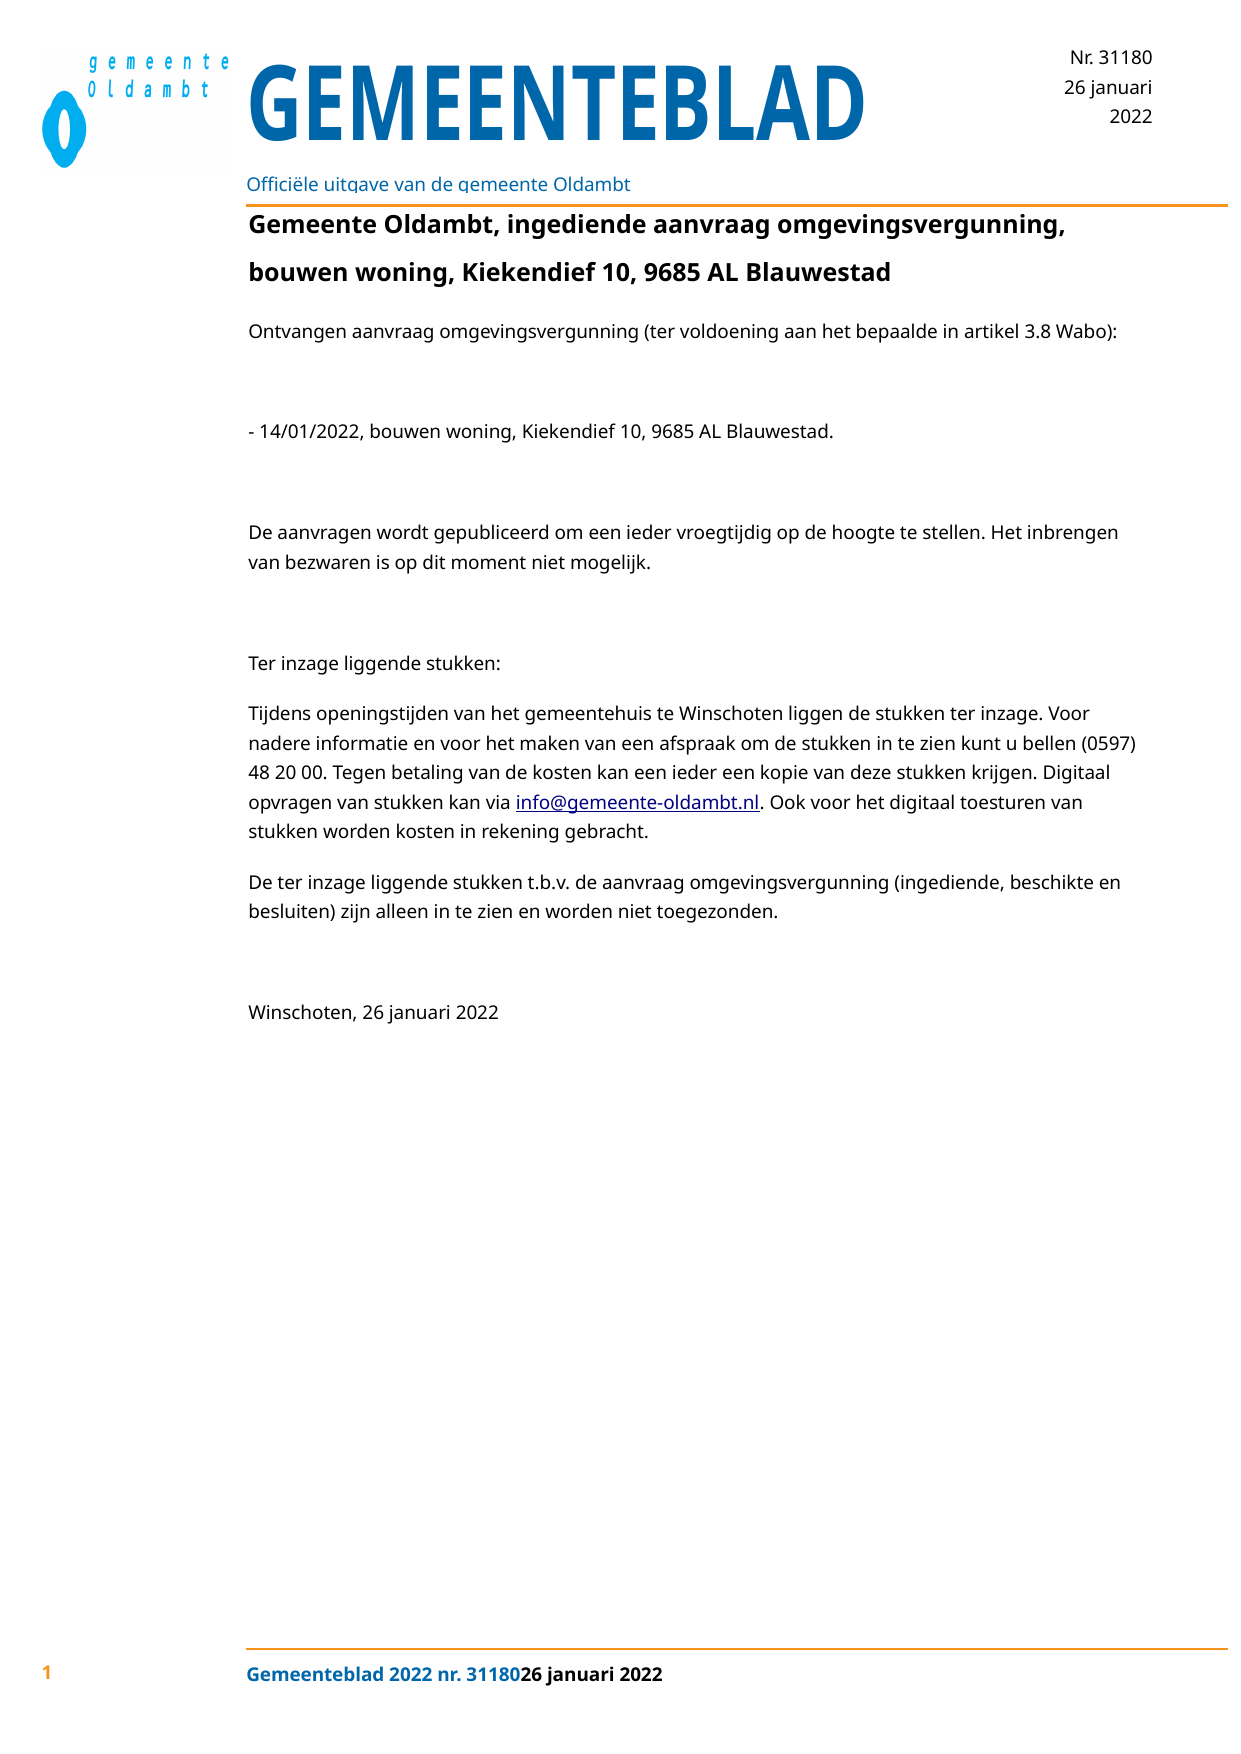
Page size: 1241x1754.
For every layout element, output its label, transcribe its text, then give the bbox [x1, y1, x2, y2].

text Winschoten, 26 januari 2022 [248, 999, 1152, 1025]
text Tijdens openingstijden van het gemeentehuis te Winschoten liggen de stukken ter inzage. Voor nadere informatie en voor het maken van een afspraak om de stukken in te zien kunt u bellen (0597) 48 20 00. Tegen betaling van de kosten kan een ieder een kopie van deze stukken krijgen. Digitaal opvragen van stukken kan via info@gemeente-oldambt.nl. Ook voor het digitaal toesturen van stukken worden kosten in rekening gebracht. [248, 700, 1152, 844]
text De aanvragen wordt gepubliceerd om een ieder vroegtijdig op de hoogte te stellen. Het inbrengen van bezwaren is op dit moment niet mogelijk. [248, 519, 1152, 575]
text Gemeente Oldambt, ingediende aanvraag omgevingsvergunning, bouwen woning, Kiekendief 10, 9685 AL Blauwestad [248, 207, 1152, 288]
text Ter inzage liggende stukken: [248, 650, 1152, 676]
text De ter inzage liggende stukken t.b.v. de aanvraag omgevingsvergunning (ingediende, beschikte en besluiten) zijn alleen in te zien en worden niet toegezonden. [248, 869, 1152, 924]
picture [41, 47, 231, 172]
text Ontvangen aanvraag omgevingsvergunning (ter voldoening aan het bepaalde in artikel 3.8 Wabo): [248, 318, 1152, 344]
text - 14/01/2022, bouwen woning, Kiekendief 10, 9685 AL Blauwestad. [248, 419, 1152, 444]
